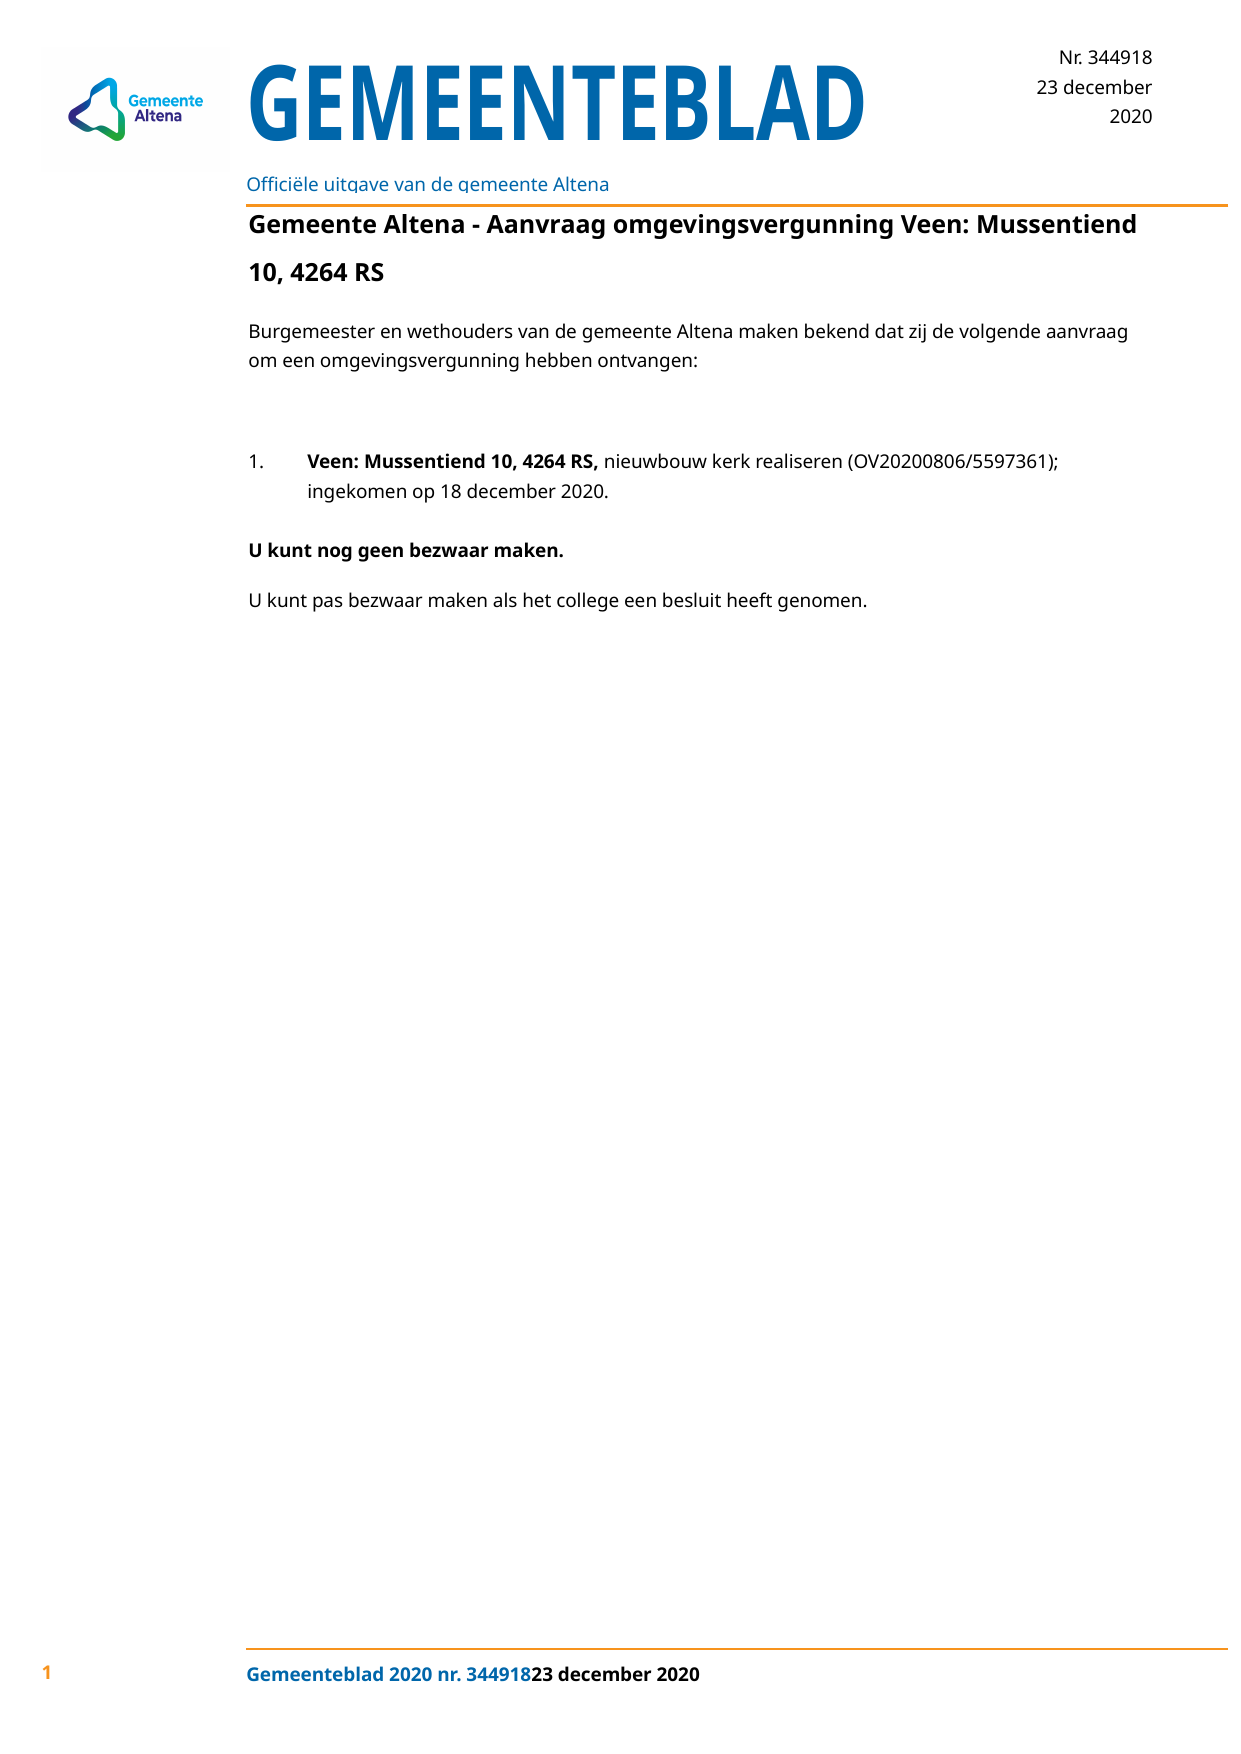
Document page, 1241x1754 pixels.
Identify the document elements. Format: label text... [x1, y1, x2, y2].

text U kunt pas bezwaar maken als het college een besluit heeft genomen. [248, 587, 1152, 613]
list Veen: Mussentiend 10, 4264 RS, nieuwbouw kerk realiseren (OV20200806/5597361); ingekomen op 18 december 2020. [248, 448, 1152, 504]
text U kunt nog geen bezwaar maken. [248, 537, 1152, 563]
picture [41, 47, 231, 172]
text Burgemeester en wethouders van de gemeente Altena maken bekend dat zij de volgende aanvraag om een omgevingsvergunning hebben ontvangen: [248, 318, 1152, 373]
text Gemeente Altena - Aanvraag omgevingsvergunning Veen: Mussentiend 10, 4264 RS [248, 207, 1152, 288]
